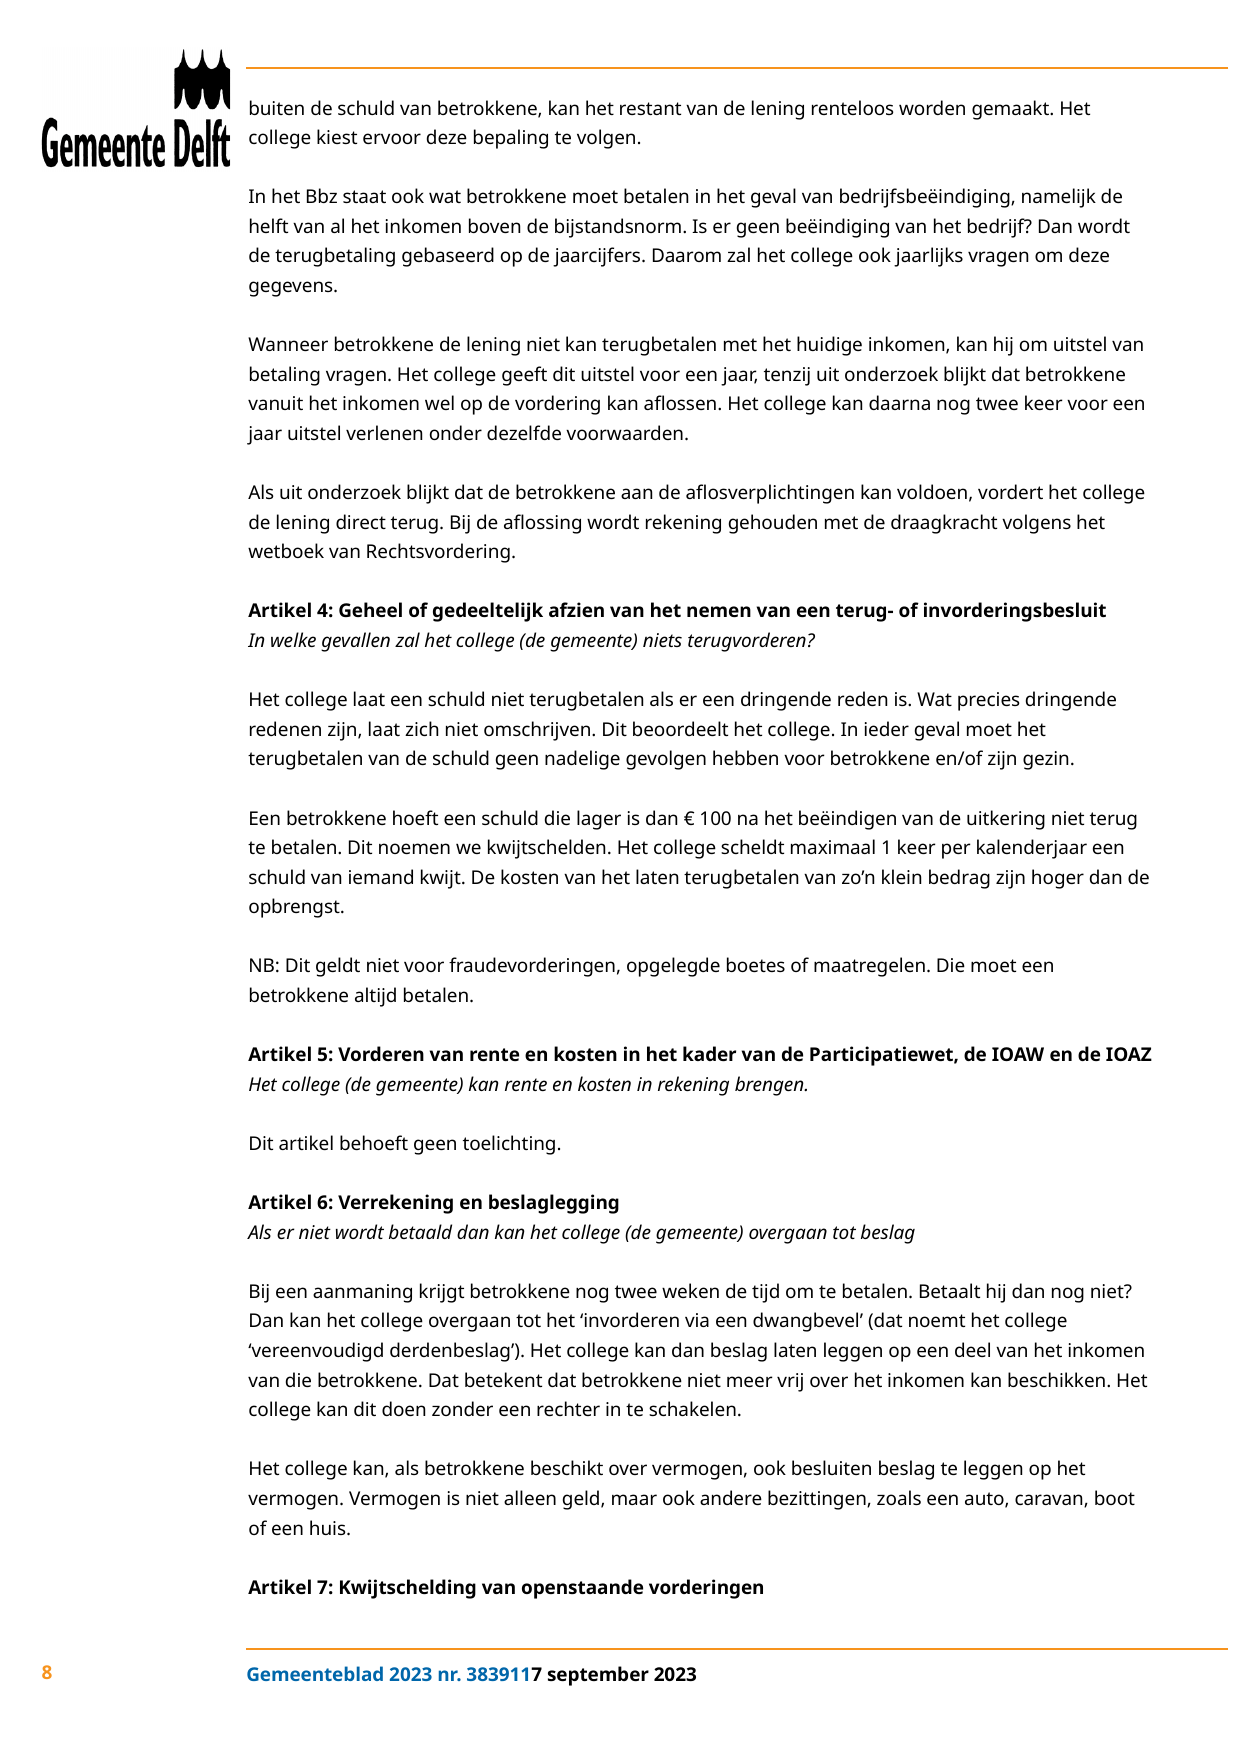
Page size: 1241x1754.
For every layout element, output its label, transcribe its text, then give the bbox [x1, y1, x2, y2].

text Wanneer betrokkene de lening niet kan terugbetalen met het huidige inkomen, kan hij om uitstel van betaling vragen. Het college geeft dit uitstel voor een jaar, tenzij uit onderzoek blijkt dat betrokkene vanuit het inkomen wel op de vordering kan aflossen. Het college kan daarna nog twee keer voor een jaar uitstel verlenen onder dezelfde voorwaarden. [248, 331, 1152, 446]
text Artikel 6: Verrekening en beslaglegging [248, 1189, 1152, 1215]
text In welke gevallen zal het college (de gemeente) niets terugvorderen? [248, 627, 1152, 653]
text Artikel 7: Kwijtschelding van openstaande vorderingen [248, 1574, 1152, 1600]
text Het college (de gemeente) kan rente en kosten in rekening brengen. [248, 1071, 1152, 1097]
text Artikel 4: Geheel of gedeeltelijk afzien van het nemen van een terug- of invorderingsbesluit [248, 598, 1152, 623]
text Het college laat een schuld niet terugbetalen als er een dringende reden is. Wat precies dringende redenen zijn, laat zich niet omschrijven. Dit beoordeelt het college. In ieder geval moet het terugbetalen van de schuld geen nadelige gevolgen hebben voor betrokkene en/of zijn gezin. [248, 686, 1152, 771]
text Het college kan, als betrokkene beschikt over vermogen, ook besluiten beslag te leggen op het vermogen. Vermogen is niet alleen geld, maar ook andere bezittingen, zoals een auto, caravan, boot of een huis. [248, 1456, 1152, 1541]
text Als uit onderzoek blijkt dat de betrokkene aan de aflosverplichtingen kan voldoen, vordert het college de lening direct terug. Bij de aflossing wordt rekening gehouden met de draagkracht volgens het wetboek van Rechtsvordering. [248, 479, 1152, 564]
picture [41, 47, 231, 172]
text NB: Dit geldt niet voor fraudevorderingen, opgelegde boetes of maatregelen. Die moet een betrokkene altijd betalen. [248, 953, 1152, 1008]
text Als er niet wordt betaald dan kan het college (de gemeente) overgaan tot beslag [248, 1219, 1152, 1245]
text Artikel 5: Vorderen van rente en kosten in het kader van de Participatiewet, de IOAW en de IOAZ [248, 1041, 1152, 1067]
text In het Bbz staat ook wat betrokkene moet betalen in het geval van bedrijfsbeëindiging, namelijk de helft van al het inkomen boven de bijstandsnorm. Is er geen beëindiging van het bedrijf? Dan wordt de terugbetaling gebaseerd op de jaarcijfers. Daarom zal het college ook jaarlijks vragen om deze gegevens. [248, 183, 1152, 298]
text Dit artikel behoeft geen toelichting. [248, 1130, 1152, 1156]
text Een betrokkene hoeft een schuld die lager is dan € 100 na het beëindigen van de uitkering niet terug te betalen. Dit noemen we kwijtschelden. Het college scheldt maximaal 1 keer per kalenderjaar een schuld van iemand kwijt. De kosten van het laten terugbetalen van zo’n klein bedrag zijn hoger dan de opbrengst. [248, 805, 1152, 919]
text Bij een aanmaning krijgt betrokkene nog twee weken de tijd om te betalen. Betaalt hij dan nog niet? Dan kan het college overgaan tot het ‘invorderen via een dwangbevel’ (dat noemt het college ‘vereenvoudigd derdenbeslag’). Het college kan dan beslag laten leggen op een deel van het inkomen van die betrokkene. Dat betekent dat betrokkene niet meer vrij over het inkomen kan beschikken. Het college kan dit doen zonder een rechter in te schakelen. [248, 1278, 1152, 1422]
text buiten de schuld van betrokkene, kan het restant van de lening renteloos worden gemaakt. Het college kiest ervoor deze bepaling te volgen. [248, 95, 1152, 150]
